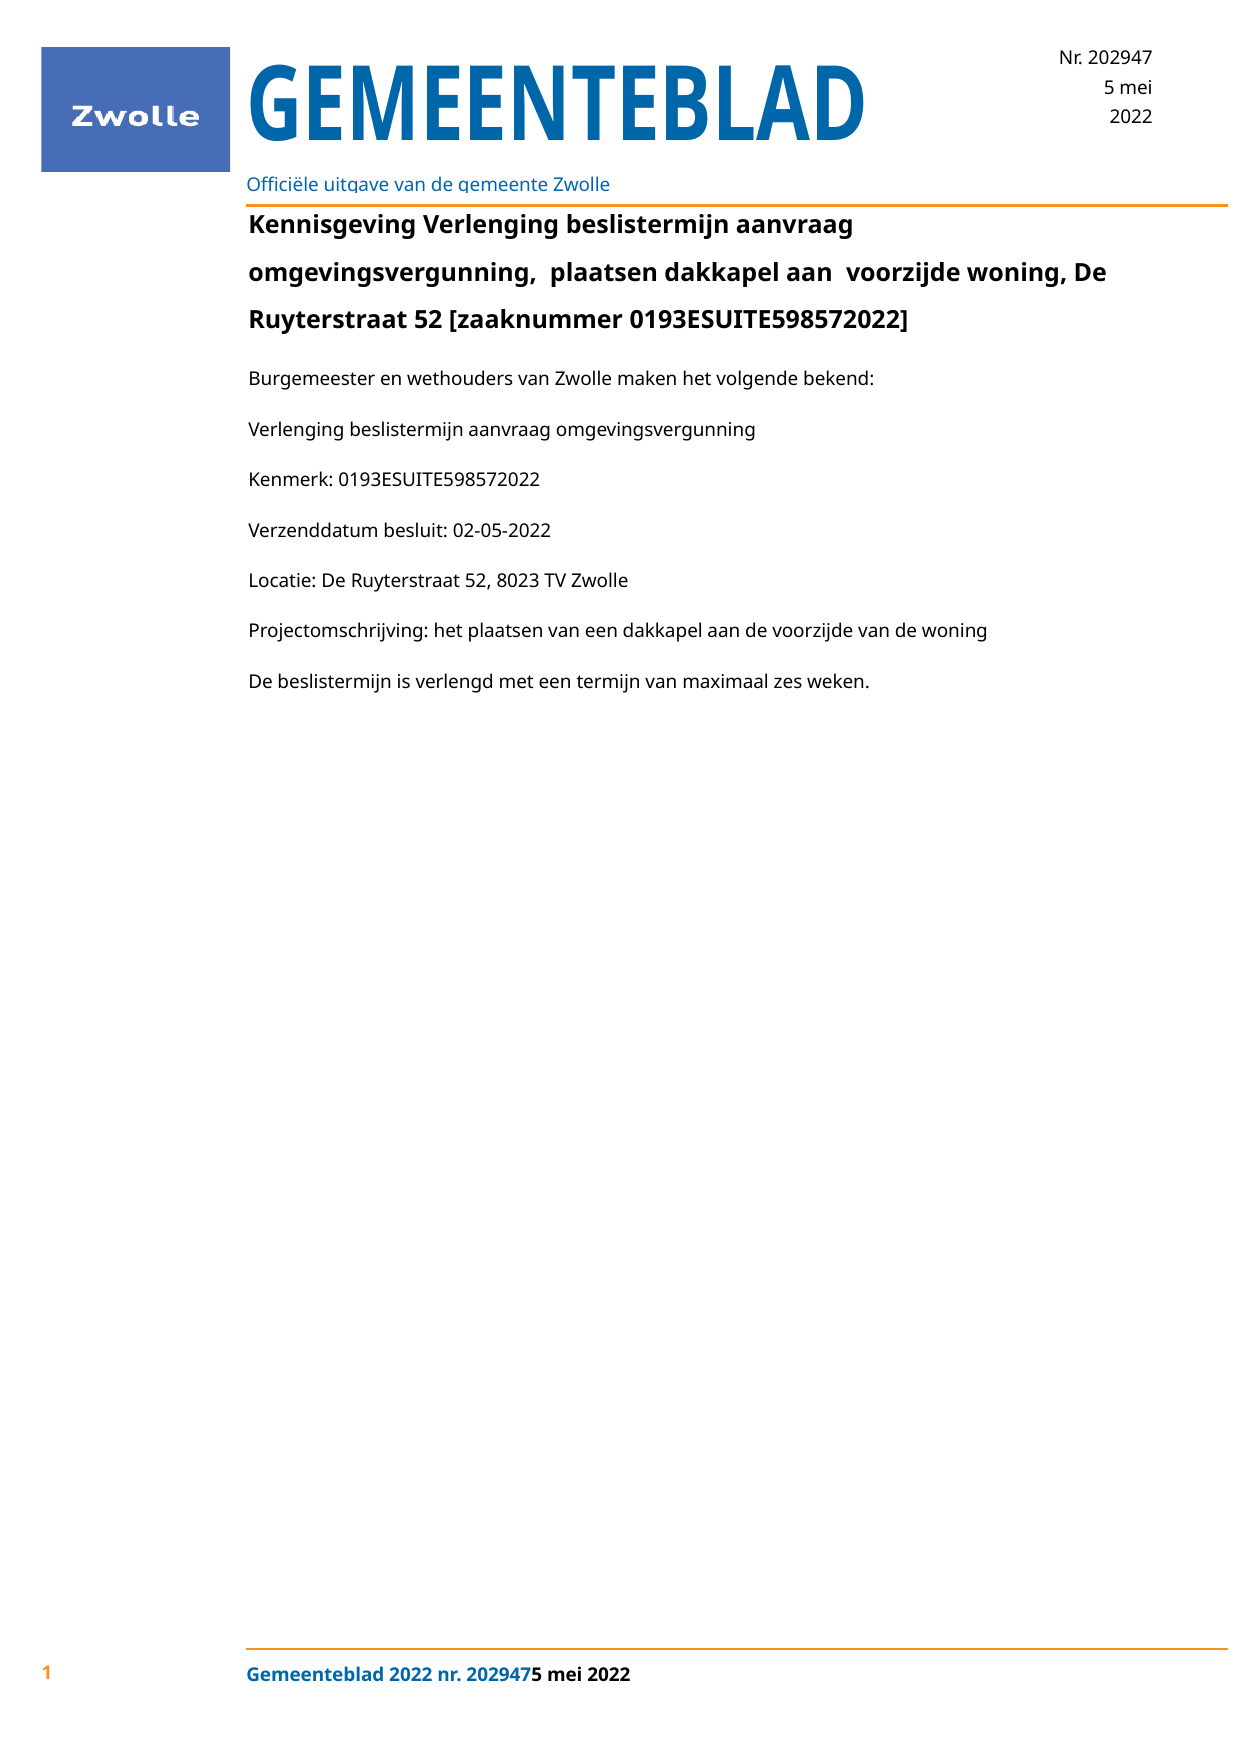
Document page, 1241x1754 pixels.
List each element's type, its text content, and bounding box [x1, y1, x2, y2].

text Burgemeester en wethouders van Zwolle maken het volgende bekend: [248, 366, 1152, 391]
text De beslistermijn is verlengd met een termijn van maximaal zes weken. [248, 668, 1152, 694]
picture [41, 47, 231, 172]
text Projectomschrijving: het plaatsen van een dakkapel aan de voorzijde van de woning [248, 618, 1152, 643]
text Verlenging beslistermijn aanvraag omgevingsvergunning [248, 416, 1152, 442]
text Verzenddatum besluit: 02-05-2022 [248, 517, 1152, 542]
text Locatie: De Ruyterstraat 52, 8023 TV Zwolle [248, 567, 1152, 593]
text Kennisgeving Verlenging beslistermijn aanvraag omgevingsvergunning, plaatsen dakkapel aan voorzijde woning, De Ruyterstraat 52 [zaaknummer 0193ESUITE598572022] [248, 207, 1152, 336]
text Kenmerk: 0193ESUITE598572022 [248, 466, 1152, 492]
